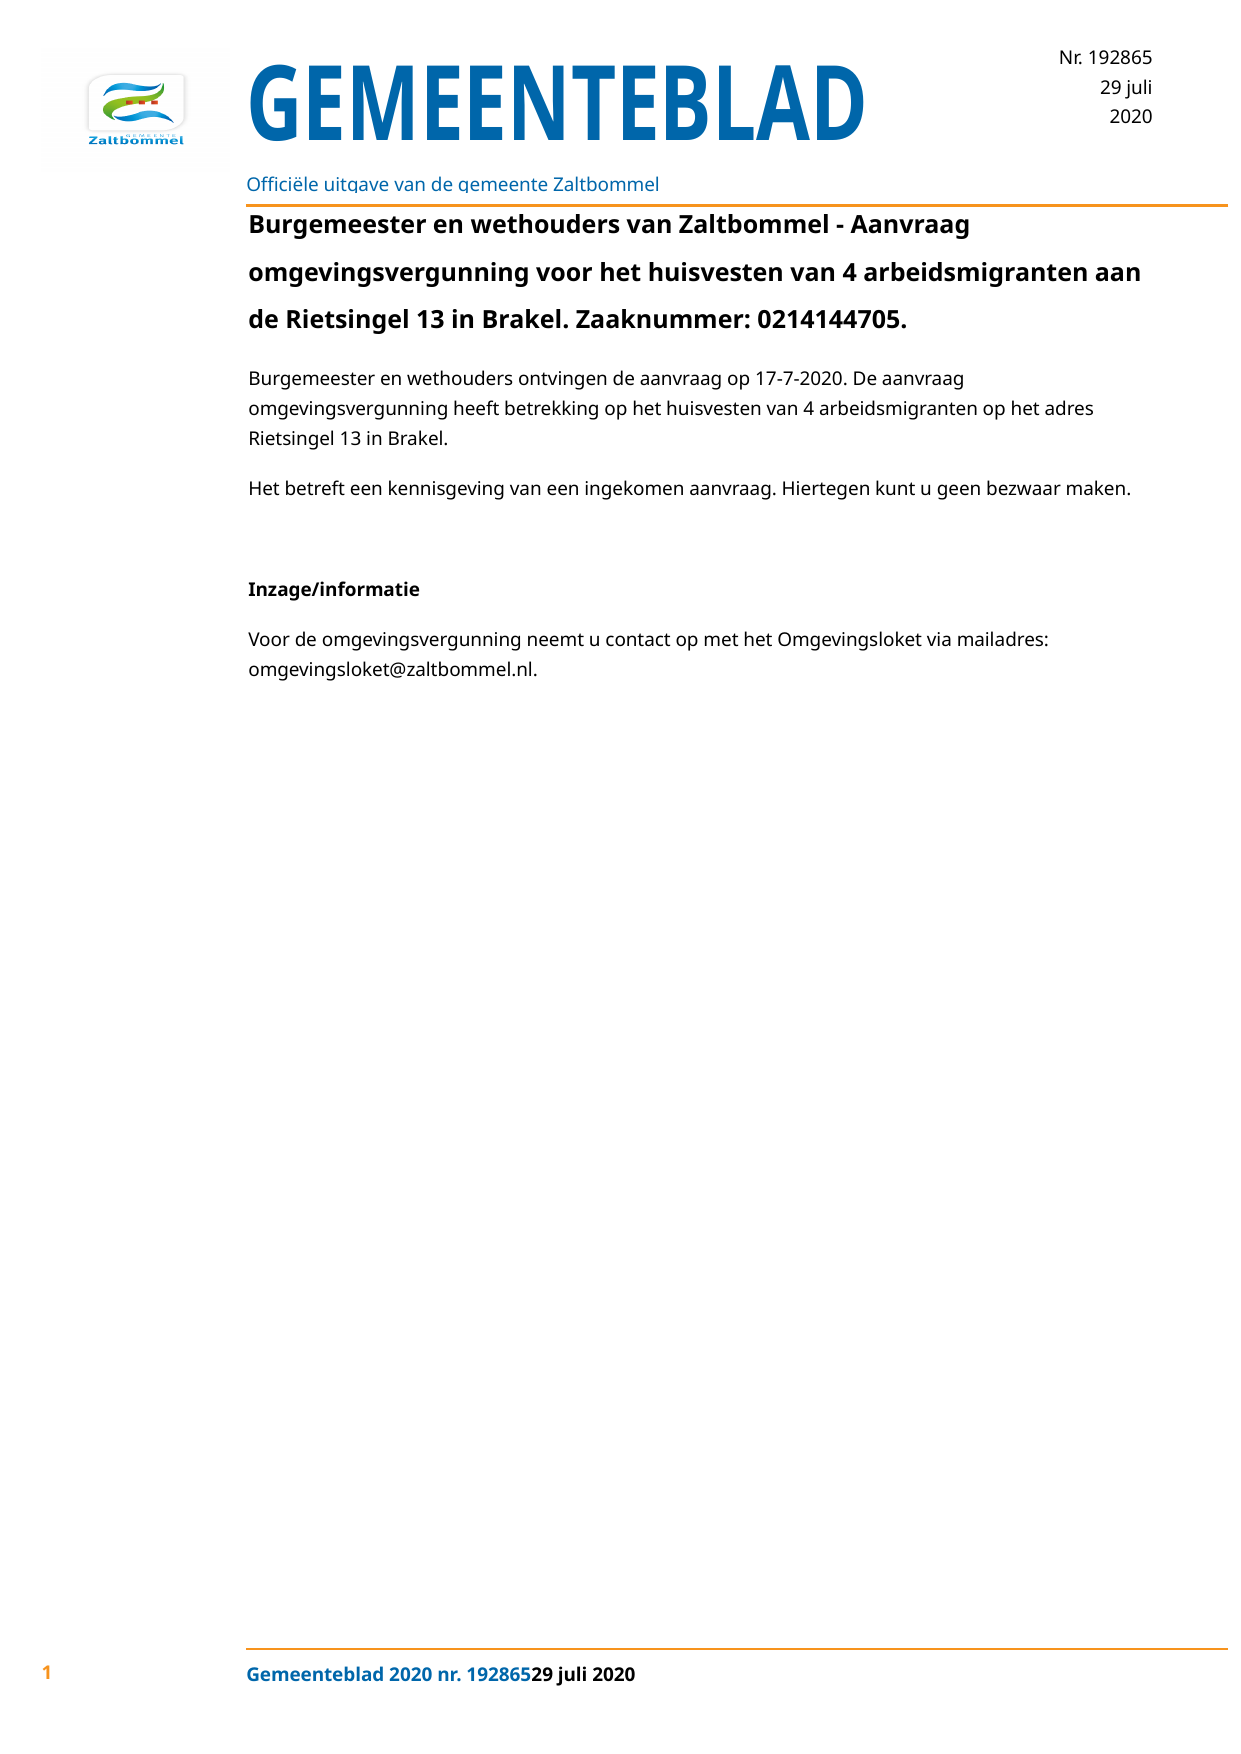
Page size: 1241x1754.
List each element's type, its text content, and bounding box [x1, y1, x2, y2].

text Voor de omgevingsvergunning neemt u contact op met het Omgevingsloket via mailadres: omgevingsloket@zaltbommel.nl. [248, 626, 1152, 682]
text Het betreft een kennisgeving van een ingekomen aanvraag. Hiertegen kunt u geen bezwaar maken. [248, 475, 1152, 501]
text Inzage/informatie [248, 576, 1152, 602]
picture [41, 47, 231, 172]
text Burgemeester en wethouders ontvingen de aanvraag op 17-7-2020. De aanvraag omgevingsvergunning heeft betrekking op het huisvesten van 4 arbeidsmigranten op het adres Rietsingel 13 in Brakel. [248, 366, 1152, 450]
text Burgemeester en wethouders van Zaltbommel - Aanvraag omgevingsvergunning voor het huisvesten van 4 arbeidsmigranten aan de Rietsingel 13 in Brakel. Zaaknummer: 0214144705. [248, 207, 1152, 336]
